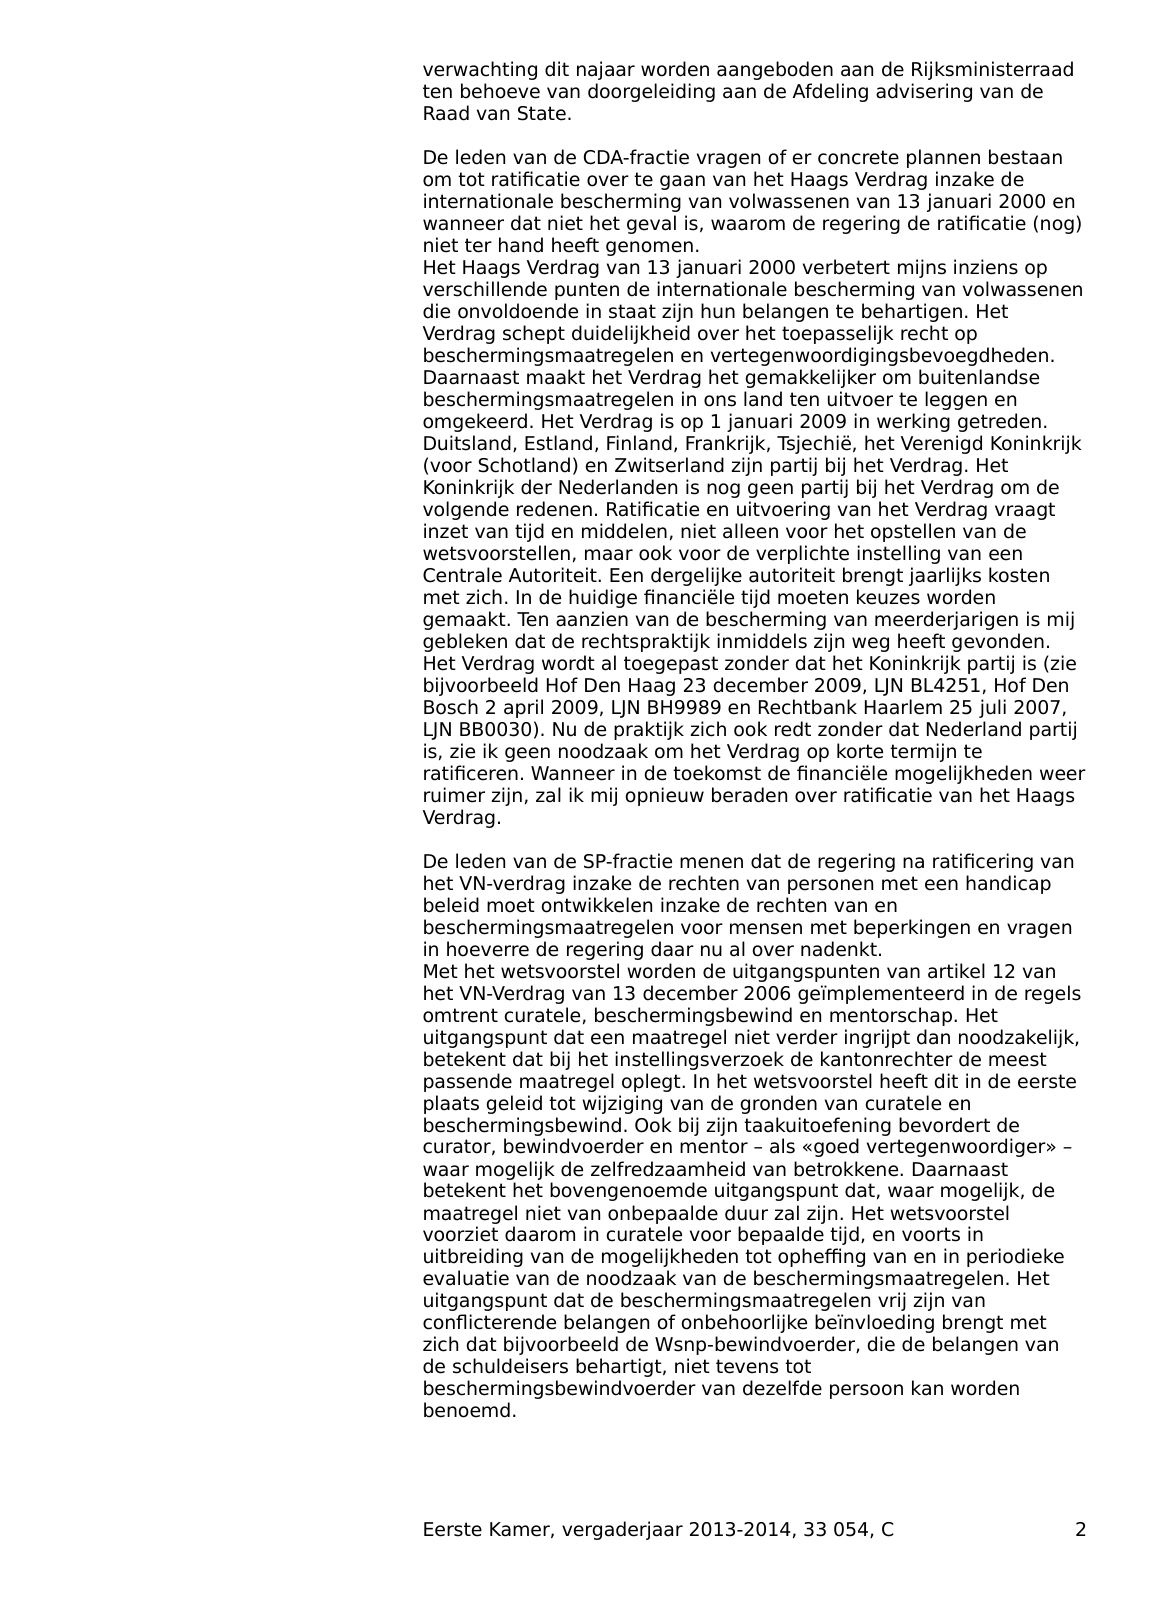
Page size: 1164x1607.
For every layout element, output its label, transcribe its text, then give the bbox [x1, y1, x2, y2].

text De leden van de CDA-fractie vragen of er concrete plannen bestaan om tot ratificatie over te gaan van het Haags Verdrag inzake de internationale bescherming van volwassenen van 13 januari 2000 en wanneer dat niet het geval is, waarom de regering de ratificatie (nog) niet ter hand heeft genomen. [422, 147, 1087, 257]
text Met het wetsvoorstel worden de uitgangspunten van artikel 12 van het VN-Verdrag van 13 december 2006 geïmplementeerd in de regels omtrent curatele, beschermingsbewind en mentorschap. Het uitgangspunt dat een maatregel niet verder ingrijpt dan noodzakelijk, betekent dat bij het instellingsverzoek de kantonrechter de meest passende maatregel oplegt. In het wetsvoorstel heeft dit in de eerste plaats geleid tot wijziging van de gronden van curatele en beschermingsbewind. Ook bij zijn taakuitoefening bevordert de curator, bewindvoerder en mentor – als «goed vertegenwoordiger» – waar mogelijk de zelfredzaamheid van betrokkene. Daarnaast betekent het bovengenoemde uitgangspunt dat, waar mogelijk, de maatregel niet van onbepaalde duur zal zijn. Het wetsvoorstel voorziet daarom in curatele voor bepaalde tijd, en voorts in uitbreiding van de mogelijkheden tot opheffing van en in periodieke evaluatie van de noodzaak van de beschermingsmaatregelen. Het uitgangspunt dat de beschermingsmaatregelen vrij zijn van conflicterende belangen of onbehoorlijke beïnvloeding brengt met zich dat bijvoorbeeld de Wsnp-bewindvoerder, die de belangen van de schuldeisers behartigt, niet tevens tot beschermingsbewindvoerder van dezelfde persoon kan worden benoemd. [422, 961, 1087, 1422]
text De leden van de SP-fractie menen dat de regering na ratificering van het VN-verdrag inzake de rechten van personen met een handicap beleid moet ontwikkelen inzake de rechten van en beschermingsmaatregelen voor mensen met beperkingen en vragen in hoeverre de regering daar nu al over nadenkt. [422, 851, 1087, 961]
text verwachting dit najaar worden aangeboden aan de Rijksministerraad ten behoeve van doorgeleiding aan de Afdeling advisering van de Raad van State. [422, 59, 1087, 125]
text Het Haags Verdrag van 13 januari 2000 verbetert mijns inziens op verschillende punten de internationale bescherming van volwassenen die onvoldoende in staat zijn hun belangen te behartigen. Het Verdrag schept duidelijkheid over het toepasselijk recht op beschermingsmaatregelen en vertegenwoordigingsbevoegdheden. Daarnaast maakt het Verdrag het gemakkelijker om buitenlandse beschermingsmaatregelen in ons land ten uitvoer te leggen en omgekeerd. Het Verdrag is op 1 januari 2009 in werking getreden. Duitsland, Estland, Finland, Frankrijk, Tsjechië, het Verenigd Koninkrijk (voor Schotland) en Zwitserland zijn partij bij het Verdrag. Het Koninkrijk der Nederlanden is nog geen partij bij het Verdrag om de volgende redenen. Ratificatie en uitvoering van het Verdrag vraagt inzet van tijd en middelen, niet alleen voor het opstellen van de wetsvoorstellen, maar ook voor de verplichte instelling van een Centrale Autoriteit. Een dergelijke autoriteit brengt jaarlijks kosten met zich. In de huidige financiële tijd moeten keuzes worden gemaakt. Ten aanzien van de bescherming van meerderjarigen is mij gebleken dat de rechtspraktijk inmiddels zijn weg heeft gevonden. Het Verdrag wordt al toegepast zonder dat het Koninkrijk partij is (zie bijvoorbeeld Hof Den Haag 23 december 2009, LJN BL4251, Hof Den Bosch 2 april 2009, LJN BH9989 en Rechtbank Haarlem 25 juli 2007, LJN BB0030). Nu de praktijk zich ook redt zonder dat Nederland partij is, zie ik geen noodzaak om het Verdrag op korte termijn te ratificeren. Wanneer in de toekomst de financiële mogelijkheden weer ruimer zijn, zal ik mij opnieuw beraden over ratificatie van het Haags Verdrag. [422, 257, 1087, 828]
